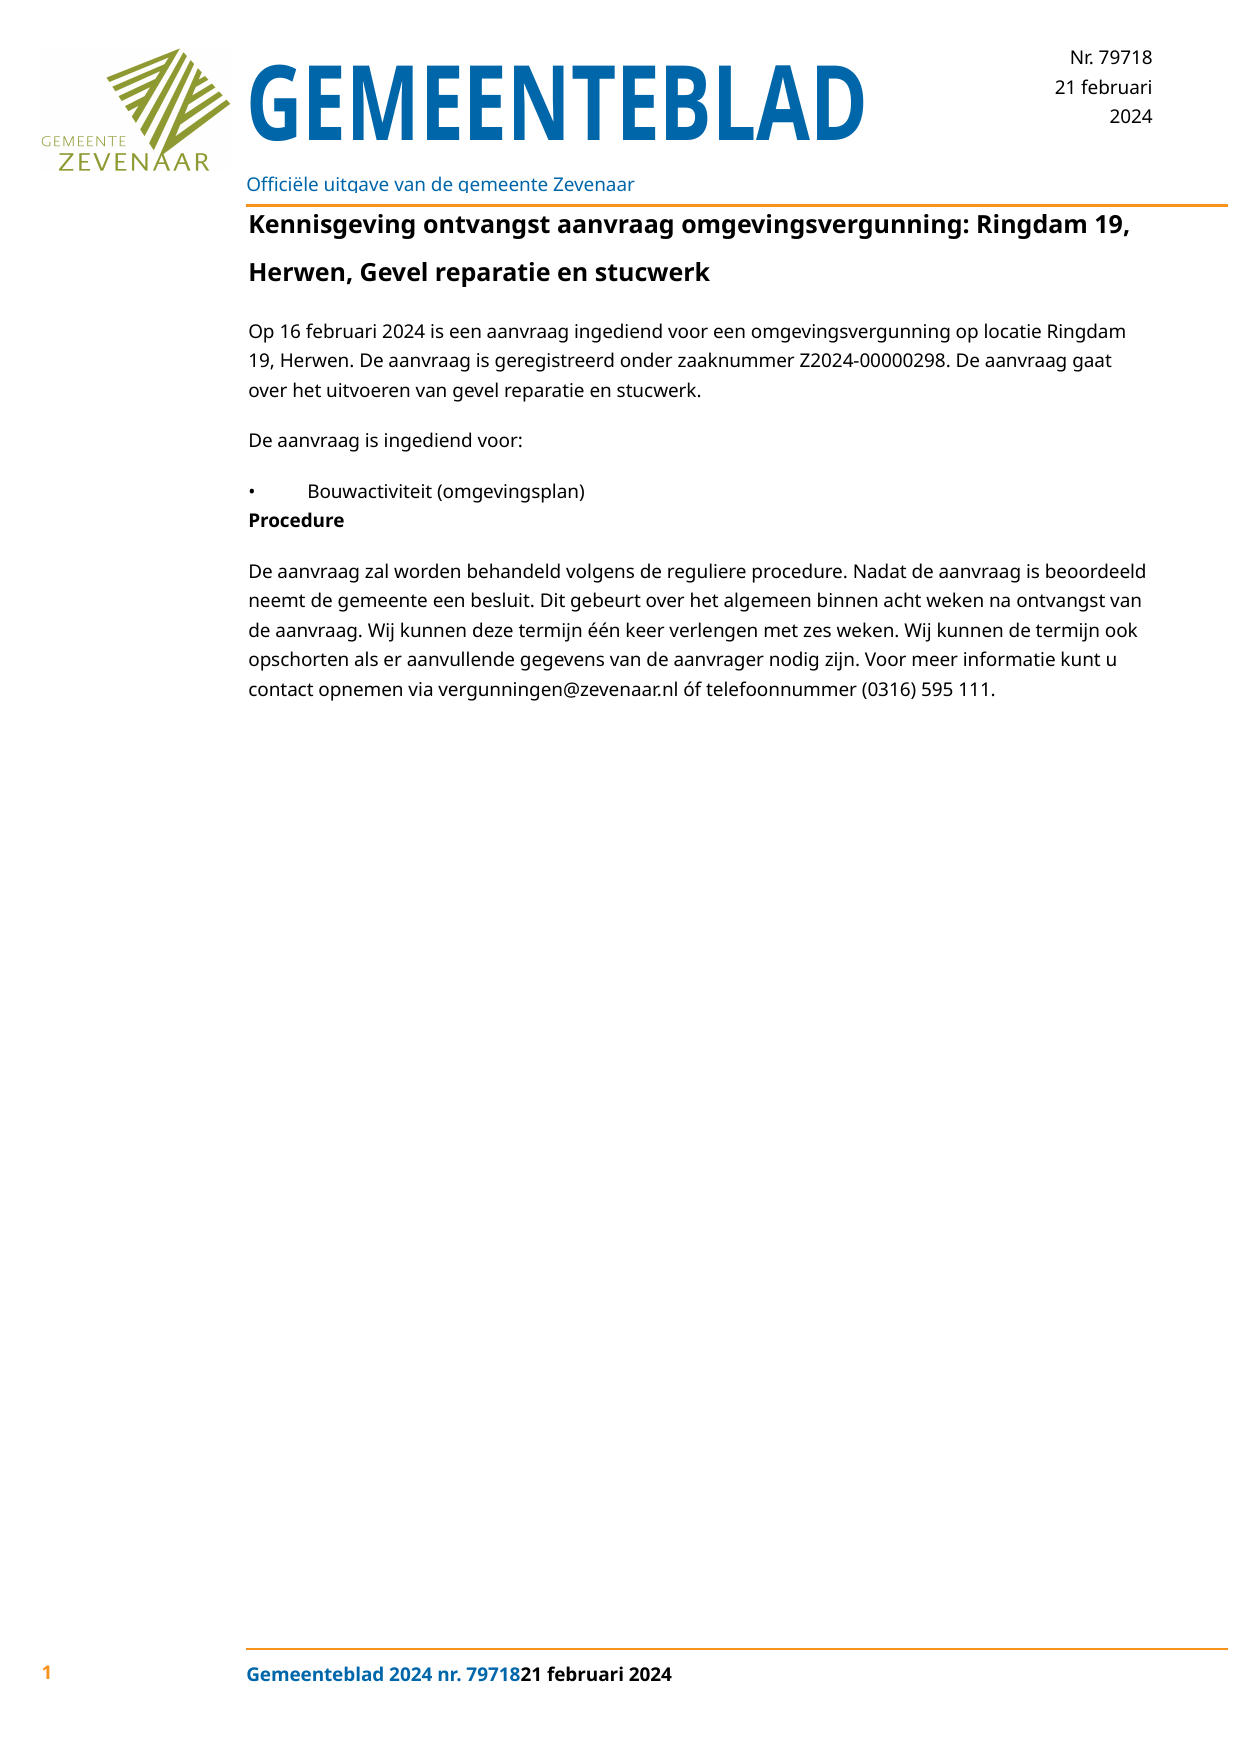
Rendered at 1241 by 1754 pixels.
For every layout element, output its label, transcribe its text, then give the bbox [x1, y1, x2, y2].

text De aanvraag is ingediend voor: [248, 427, 1152, 453]
text Op 16 februari 2024 is een aanvraag ingediend voor een omgevingsvergunning op locatie Ringdam 19, Herwen. De aanvraag is geregistreerd onder zaaknummer Z2024-00000298. De aanvraag gaat over het uitvoeren van gevel reparatie en stucwerk. [248, 318, 1152, 403]
list Bouwactiviteit (omgevingsplan) [248, 478, 1152, 504]
text De aanvraag zal worden behandeld volgens de reguliere procedure. Nadat de aanvraag is beoordeeld neemt de gemeente een besluit. Dit gebeurt over het algemeen binnen acht weken na ontvangst van de aanvraag. Wij kunnen deze termijn één keer verlengen met zes weken. Wij kunnen de termijn ook opschorten als er aanvullende gegevens van de aanvrager nodig zijn. Voor meer informatie kunt u contact opnemen via vergunningen@zevenaar.nl óf telefoonnummer (0316) 595 111. [248, 558, 1152, 702]
text Kennisgeving ontvangst aanvraag omgevingsvergunning: Ringdam 19, Herwen, Gevel reparatie en stucwerk [248, 207, 1152, 288]
text Procedure [248, 507, 1152, 533]
picture [41, 47, 231, 172]
